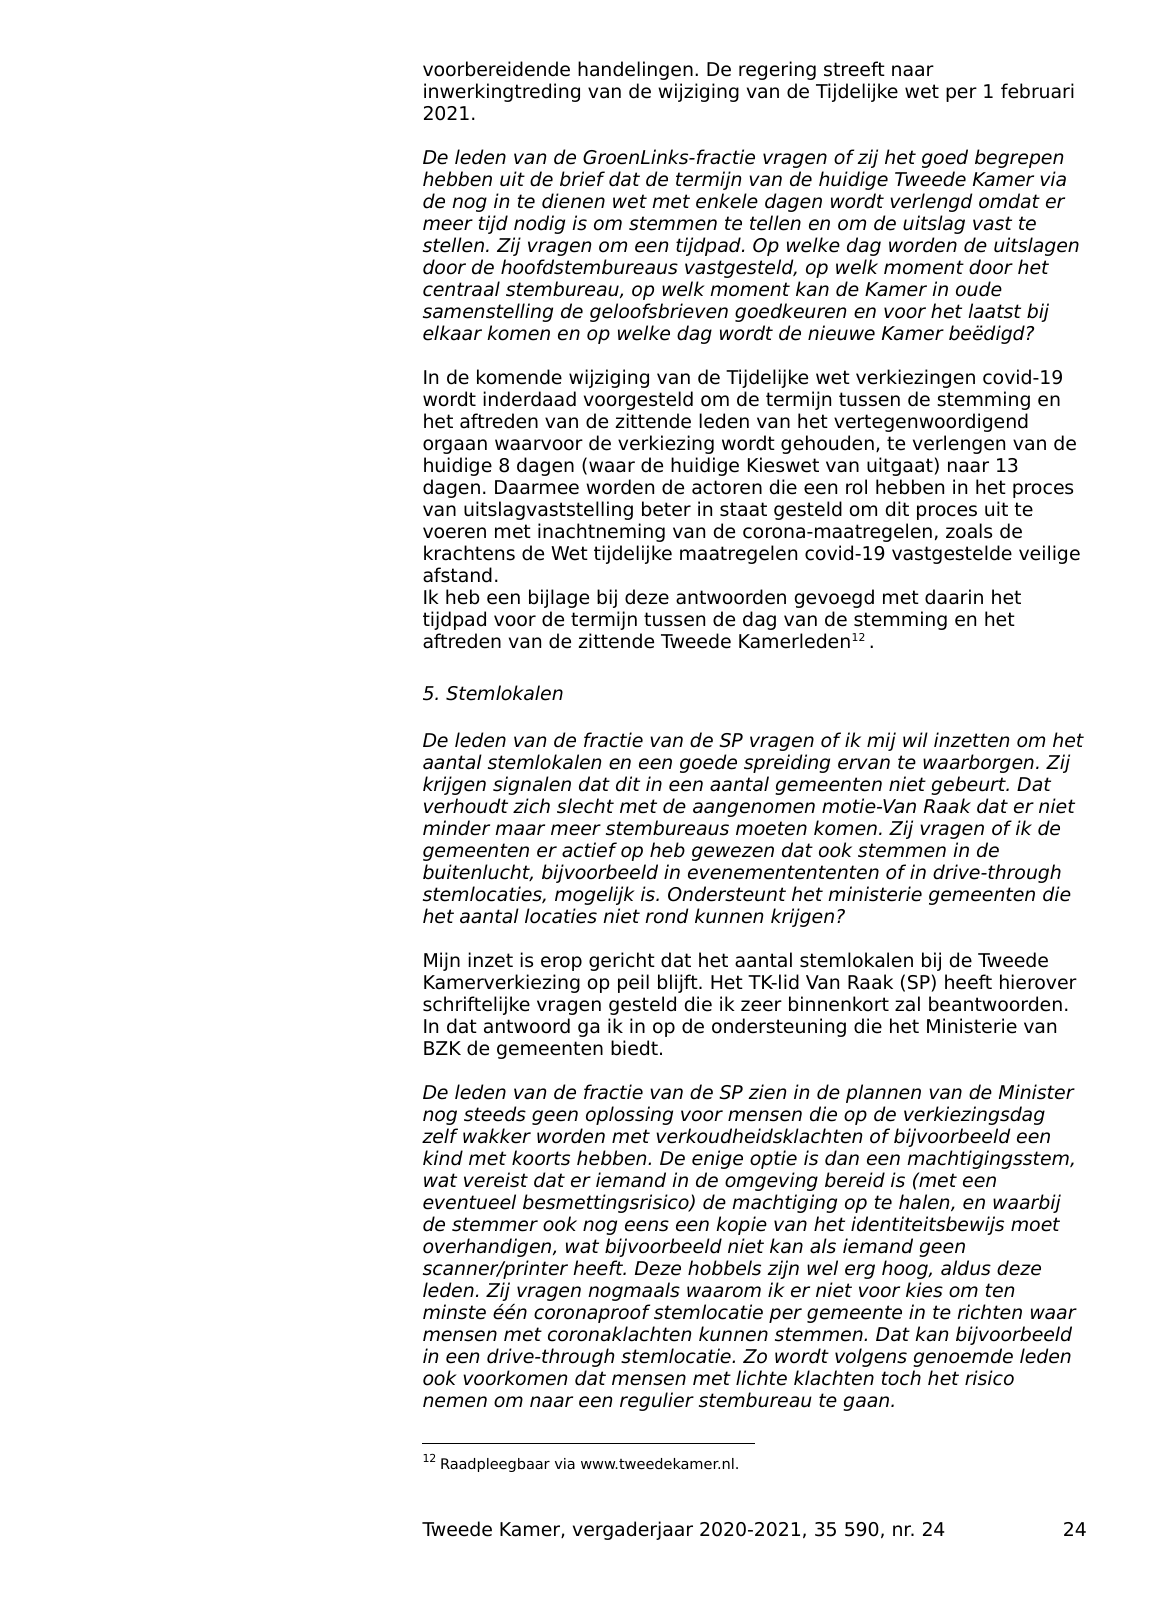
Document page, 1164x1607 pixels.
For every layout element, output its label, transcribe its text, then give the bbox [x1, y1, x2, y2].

text Mijn inzet is erop gericht dat het aantal stemlokalen bij de Tweede Kamerverkiezing op peil blijft. Het TK-lid Van Raak (SP) heeft hierover schriftelijke vragen gesteld die ik zeer binnenkort zal beantwoorden. In dat antwoord ga ik in op de ondersteuning die het Ministerie van BZK de gemeenten biedt. [422, 950, 1087, 1060]
text De leden van de fractie van de SP zien in de plannen van de Minister nog steeds geen oplossing voor mensen die op de verkiezingsdag zelf wakker worden met verkoudheidsklachten of bijvoorbeeld een kind met koorts hebben. De enige optie is dan een machtigingsstem, wat vereist dat er iemand in de omgeving bereid is (met een eventueel besmettingsrisico) de machtiging op te halen, en waarbij de stemmer ook nog eens een kopie van het identiteitsbewijs moet overhandigen, wat bijvoorbeeld niet kan als iemand geen scanner/printer heeft. Deze hobbels zijn wel erg hoog, aldus deze leden. Zij vragen nogmaals waarom ik er niet voor kies om ten minste één coronaproof stemlocatie per gemeente in te richten waar mensen met coronaklachten kunnen stemmen. Dat kan bijvoorbeeld in een drive-through stemlocatie. Zo wordt volgens genoemde leden ook voorkomen dat mensen met lichte klachten toch het risico nemen om naar een regulier stembureau te gaan. [422, 1082, 1087, 1412]
subtitle 5. Stemlokalen [422, 683, 1087, 705]
text Ik heb een bijlage bij deze antwoorden gevoegd met daarin het tijdpad voor de termijn tussen de dag van de stemming en het aftreden van de zittende Tweede Kamerleden. [422, 587, 1087, 653]
text In de komende wijziging van de Tijdelijke wet verkiezingen covid-19 wordt inderdaad voorgesteld om de termijn tussen de stemming en het aftreden van de zittende leden van het vertegenwoordigend orgaan waarvoor de verkiezing wordt gehouden, te verlengen van de huidige 8 dagen (waar de huidige Kieswet van uitgaat) naar 13 dagen. Daarmee worden de actoren die een rol hebben in het proces van uitslagvaststelling beter in staat gesteld om dit proces uit te voeren met inachtneming van de corona-maatregelen, zoals de krachtens de Wet tijdelijke maatregelen covid-19 vastgestelde veilige afstand. [422, 367, 1087, 587]
text Raadpleegbaar via www.tweedekamer.nl. [422, 1452, 1087, 1474]
text voorbereidende handelingen. De regering streeft naar inwerkingtreding van de wijziging van de Tijdelijke wet per 1 februari 2021. [422, 59, 1087, 125]
text De leden van de GroenLinks-fractie vragen of zij het goed begrepen hebben uit de brief dat de termijn van de huidige Tweede Kamer via de nog in te dienen wet met enkele dagen wordt verlengd omdat er meer tijd nodig is om stemmen te tellen en om de uitslag vast te stellen. Zij vragen om een tijdpad. Op welke dag worden de uitslagen door de hoofdstembureaus vastgesteld, op welk moment door het centraal stembureau, op welk moment kan de Kamer in oude samenstelling de geloofsbrieven goedkeuren en voor het laatst bij elkaar komen en op welke dag wordt de nieuwe Kamer beëdigd? [422, 147, 1087, 345]
text De leden van de fractie van de SP vragen of ik mij wil inzetten om het aantal stemlokalen en een goede spreiding ervan te waarborgen. Zij krijgen signalen dat dit in een aantal gemeenten niet gebeurt. Dat verhoudt zich slecht met de aangenomen motie-Van Raak dat er niet minder maar meer stembureaus moeten komen. Zij vragen of ik de gemeenten er actief op heb gewezen dat ook stemmen in de buitenlucht, bijvoorbeeld in evenementententen of in drive-through stemlocaties, mogelijk is. Ondersteunt het ministerie gemeenten die het aantal locaties niet rond kunnen krijgen? [422, 730, 1087, 928]
